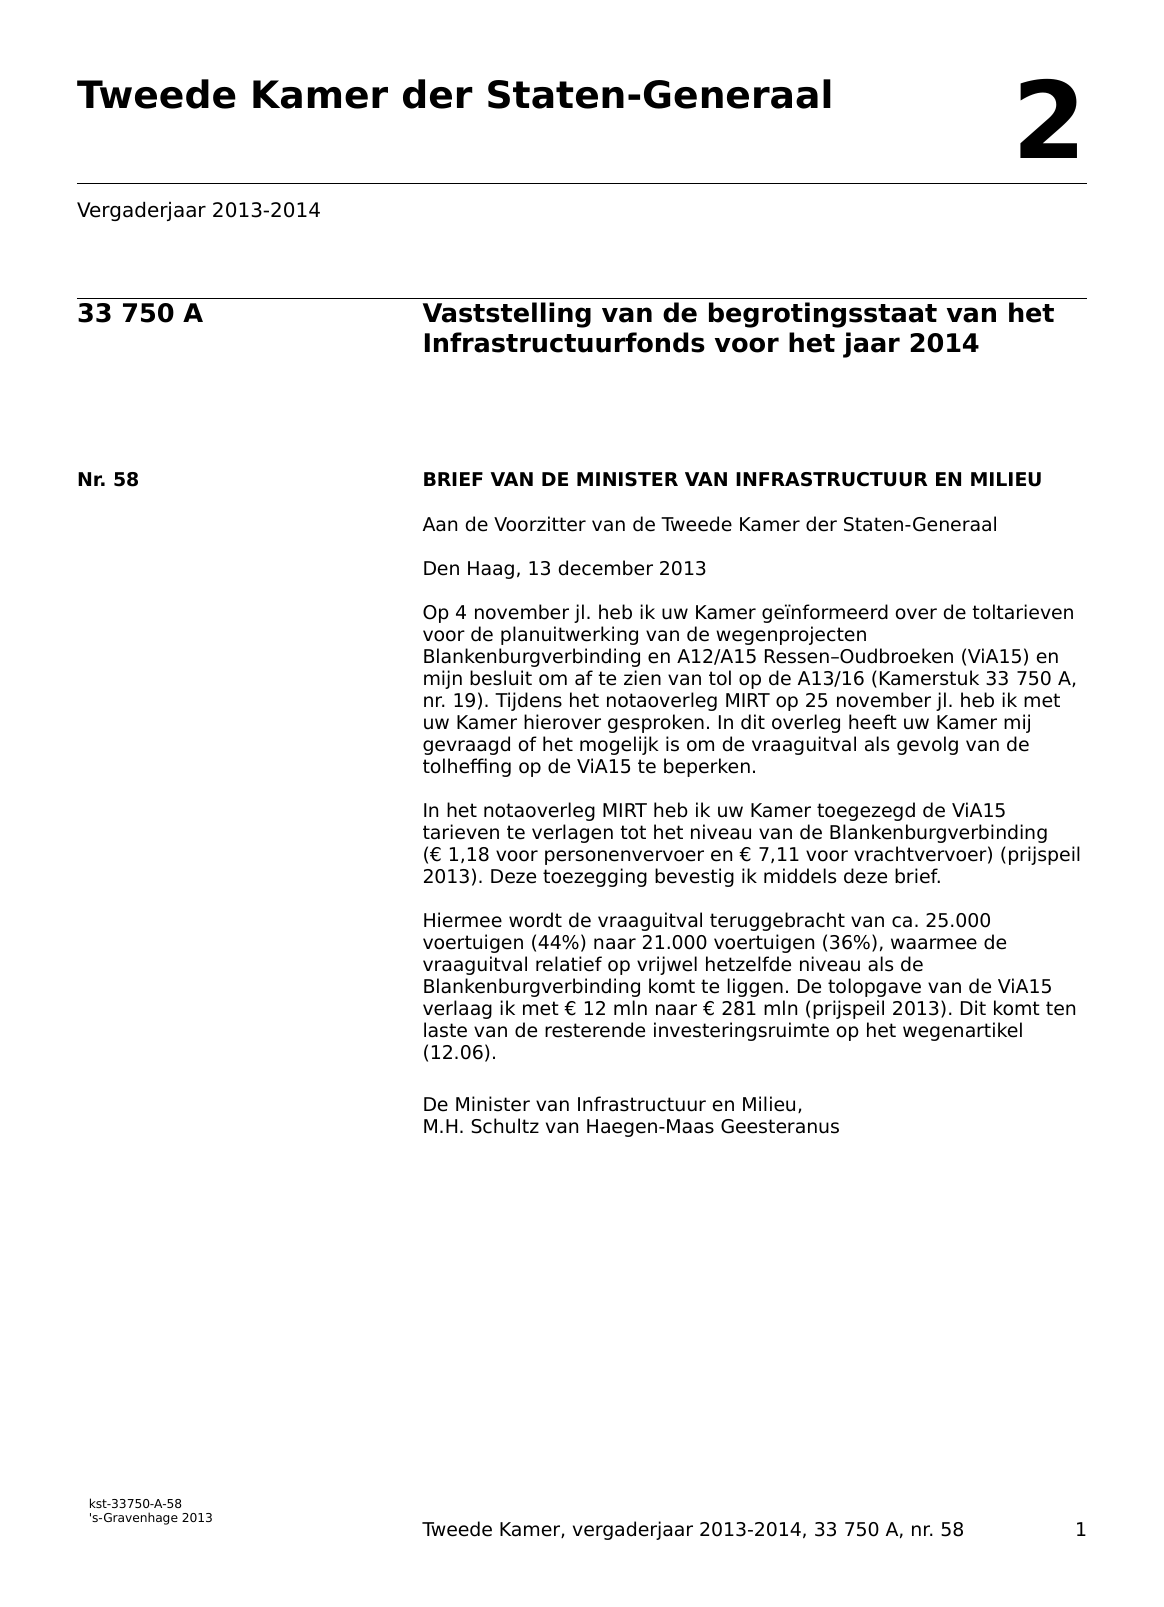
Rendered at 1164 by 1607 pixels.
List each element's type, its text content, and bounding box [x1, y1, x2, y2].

text Op 4 november jl. heb ik uw Kamer geïnformeerd over de toltarieven voor de planuitwerking van de wegenprojecten Blankenburgverbinding en A12/A15 Ressen–Oudbroeken (ViA15) en mijn besluit om af te zien van tol op de A13/16 (Kamerstuk 33 750 A, nr. 19). Tijdens het notaoverleg MIRT op 25 november jl. heb ik met uw Kamer hierover gesproken. In dit overleg heeft uw Kamer mij gevraagd of het mogelijk is om de vraaguitval als gevolg van de tolheffing op de ViA15 te beperken. [422, 602, 1087, 778]
table_header Tweede Kamer der Staten-Generaal [77, 59, 886, 183]
text De Minister van Infrastructuur en Milieu, M.H. Schultz van Haegen-Maas Geesteranus [422, 1094, 1087, 1138]
text Aan de Voorzitter van de Tweede Kamer der Staten-Generaal [422, 513, 1087, 536]
text kst-33750-A-58 [88, 1497, 323, 1511]
text Den Haag, 13 december 2013 [422, 558, 1087, 580]
text 's-Gravenhage 2013 [88, 1511, 323, 1525]
text Hiermee wordt de vraaguitval teruggebracht van ca. 25.000 voertuigen (44%) naar 21.000 voertuigen (36%), waarmee de vraaguitval relatief op vrijwel hetzelfde niveau als de Blankenburgverbinding komt te liggen. De tolopgave van de ViA15 verlaag ik met € 12 mln naar € 281 mln (prijspeil 2013). Dit komt ten laste van de resterende investeringsruimte op het wegenartikel (12.06). [422, 910, 1087, 1064]
subtitle Nr. 58 BRIEF VAN DE MINISTER VAN INFRASTRUCTUUR EN MILIEU [77, 469, 1087, 491]
table_header 2 [886, 59, 1087, 183]
subtitle 33 750 A Vaststelling van de begrotingsstaat van het Infrastructuurfonds voor het jaar 2014 [77, 299, 1087, 358]
text In het notaoverleg MIRT heb ik uw Kamer toegezegd de ViA15 tarieven te verlagen tot het niveau van de Blankenburgverbinding (€ 1,18 voor personenvervoer en € 7,11 voor vrachtvervoer) (prijspeil 2013). Deze toezegging bevestig ik middels deze brief. [422, 800, 1087, 888]
table_cell Vergaderjaar 2013-2014 [77, 184, 1087, 298]
